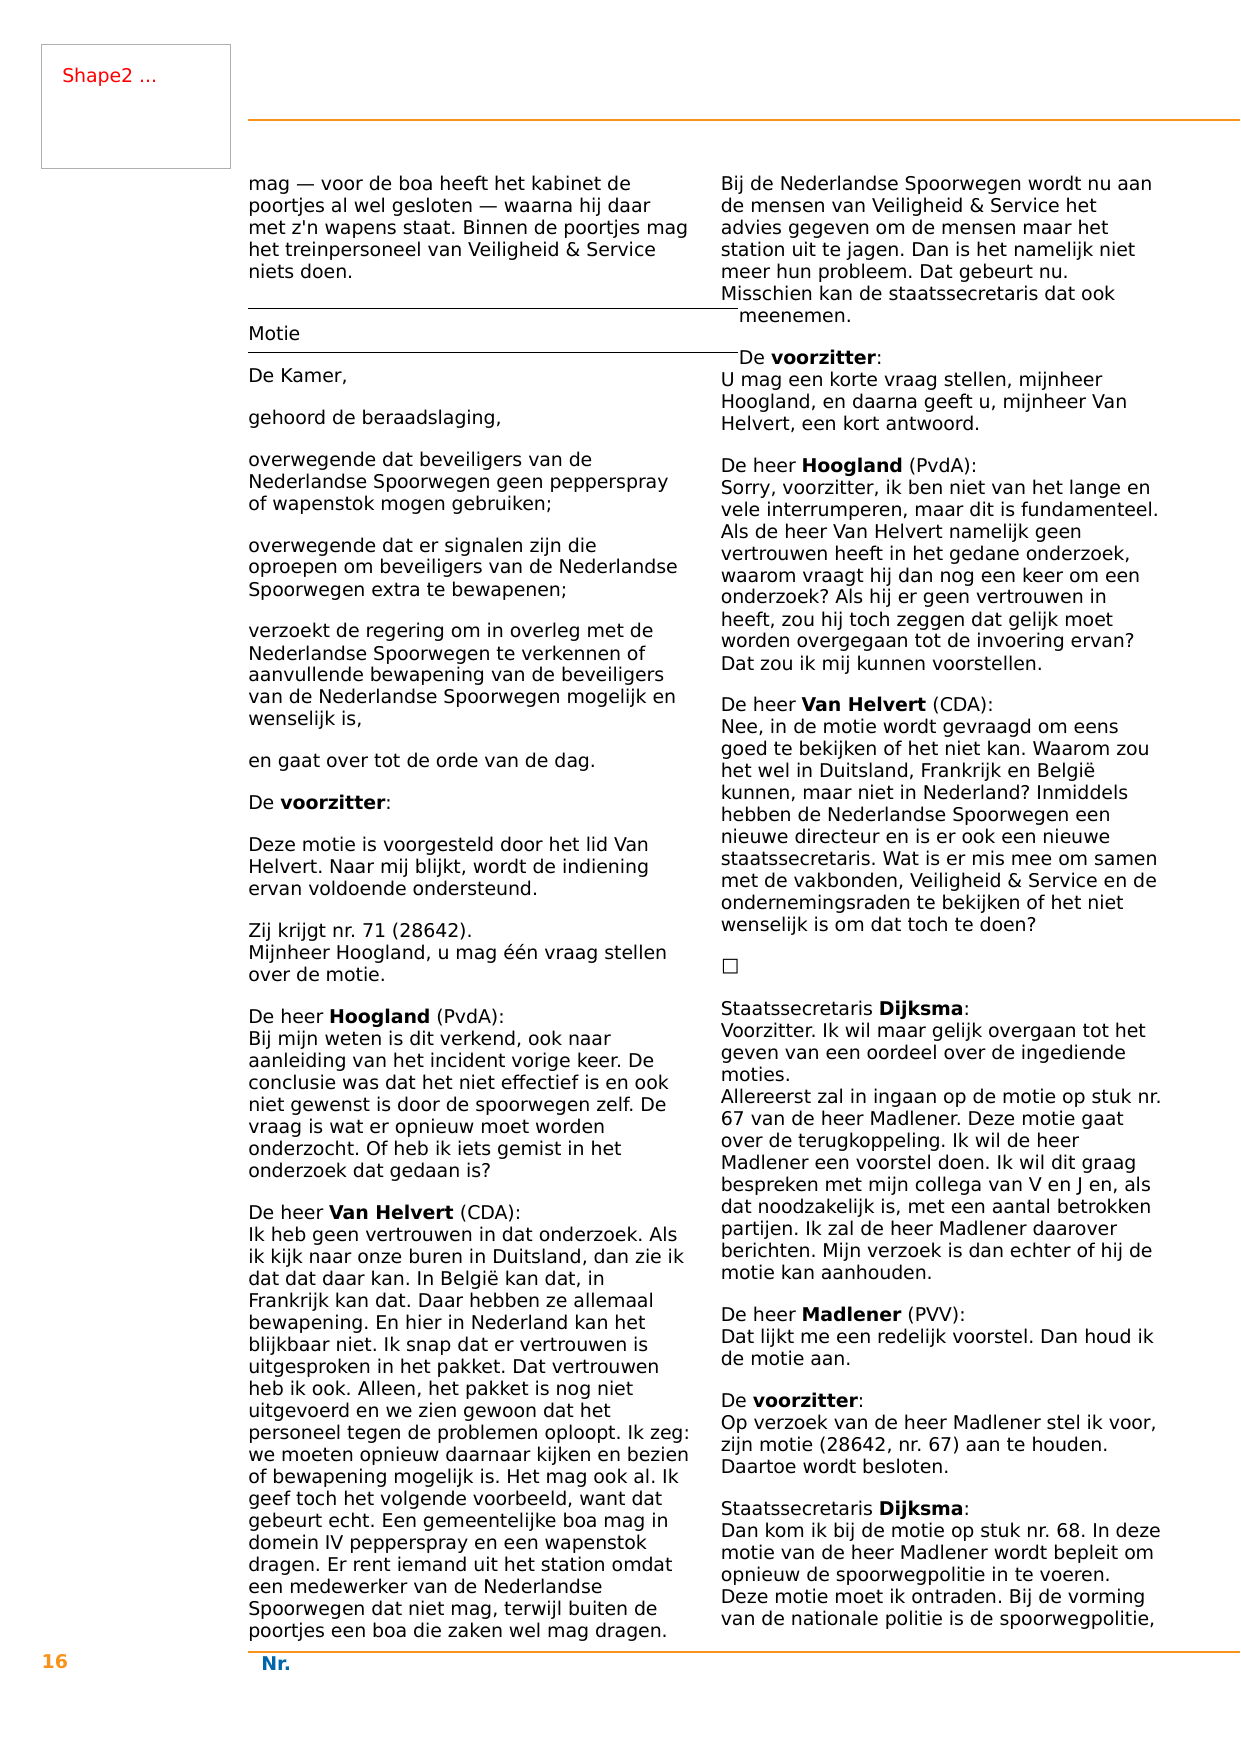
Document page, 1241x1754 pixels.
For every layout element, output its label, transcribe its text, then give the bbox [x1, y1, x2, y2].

text overwegende dat er signalen zijn die oproepen om beveiligers van de Nederlandse Spoorwegen extra te bewapenen; [248, 534, 691, 600]
text Staatssecretaris Dijksma: [721, 1498, 1163, 1520]
text Nee, in de motie wordt gevraagd om eens goed te bekijken of het niet kan. Waarom zou het wel in Duitsland, Frankrijk en België kunnen, maar niet in Nederland? Inmiddels hebben de Nederlandse Spoorwegen een nieuwe directeur en is er ook een nieuwe staatssecretaris. Wat is er mis mee om samen met de vakbonden, Veiligheid & Service en de ondernemingsraden te bekijken of het niet wenselijk is om dat toch te doen? [721, 716, 1163, 936]
text Bij de Nederlandse Spoorwegen wordt nu aan de mensen van Veiligheid & Service het advies gegeven om de mensen maar het station uit te jagen. Dan is het namelijk niet meer hun probleem. Dat gebeurt nu. Misschien kan de staatssecretaris dat ook meenemen. [721, 173, 1163, 327]
text De heer Van Helvert (CDA): [248, 1202, 691, 1224]
text en gaat over tot de orde van de dag. [248, 750, 691, 772]
text De voorzitter: [248, 792, 691, 814]
text U mag een korte vraag stellen, mijnheer Hoogland, en daarna geeft u, mijnheer Van Helvert, een kort antwoord. [721, 369, 1163, 434]
text De voorzitter: [721, 1390, 1163, 1412]
text De heer Hoogland (PvdA): [721, 454, 1163, 477]
text Motie [248, 323, 691, 344]
text De heer Hoogland (PvdA): [248, 1006, 691, 1028]
text Zij krijgt nr. 71 (28642). [248, 920, 691, 942]
text Op verzoek van de heer Madlener stel ik voor, zijn motie (28642, nr. 67) aan te houden. [721, 1412, 1163, 1456]
text Deze motie is voorgesteld door het lid Van Helvert. Naar mij blijkt, wordt de indiening ervan voldoende ondersteund. [248, 834, 691, 900]
text De Kamer, [248, 364, 691, 387]
text Allereerst zal in ingaan op de motie op stuk nr. 67 van de heer Madlener. Deze motie gaat over de terugkoppeling. Ik wil de heer Madlener een voorstel doen. Ik wil dit graag bespreken met mijn collega van V en J en, als dat noodzakelijk is, met een aantal betrokken partijen. Ik zal de heer Madlener daarover berichten. Mijn verzoek is dan echter of hij de motie kan aanhouden. [721, 1086, 1163, 1284]
text Sorry, voorzitter, ik ben niet van het lange en vele interrumperen, maar dit is fundamenteel. Als de heer Van Helvert namelijk geen vertrouwen heeft in het gedane onderzoek, waarom vraagt hij dan nog een keer om een onderzoek? Als hij er geen vertrouwen in heeft, zou hij toch zeggen dat gelijk moet worden overgegaan tot de invoering ervan? Dat zou ik mij kunnen voorstellen. [721, 477, 1163, 674]
text overwegende dat beveiligers van de Nederlandse Spoorwegen geen pepperspray of wapenstok mogen gebruiken; [248, 448, 691, 514]
text De voorzitter: [721, 347, 1163, 369]
text Dan kom ik bij de motie op stuk nr. 68. In deze motie van de heer Madlener wordt bepleit om opnieuw de spoorwegpolitie in te voeren. Deze motie moet ik ontraden. Bij de vorming van de nationale politie is de spoorwegpolitie, [721, 1520, 1163, 1629]
text ⬜ [721, 956, 1163, 978]
text Bij mijn weten is dit verkend, ook naar aanleiding van het incident vorige keer. De conclusie was dat het niet effectief is en ook niet gewenst is door de spoorwegen zelf. De vraag is wat er opnieuw moet worden onderzocht. Of heb ik iets gemist in het onderzoek dat gedaan is? [248, 1028, 691, 1182]
text Daartoe wordt besloten. [721, 1456, 1163, 1478]
text verzoekt de regering om in overleg met de Nederlandse Spoorwegen te verkennen of aanvullende bewapening van de beveiligers van de Nederlandse Spoorwegen mogelijk en wenselijk is, [248, 620, 691, 730]
text gehoord de beraadslaging, [248, 407, 691, 428]
text Voorzitter. Ik wil maar gelijk overgaan tot het geven van een oordeel over de ingediende moties. [721, 1020, 1163, 1086]
text De heer Van Helvert (CDA): [721, 694, 1163, 716]
text De heer Madlener (PVV): [721, 1304, 1163, 1326]
text Ik heb geen vertrouwen in dat onderzoek. Als ik kijk naar onze buren in Duitsland, dan zie ik dat dat daar kan. In België kan dat, in Frankrijk kan dat. Daar hebben ze allemaal bewapening. En hier in Nederland kan het blijkbaar niet. Ik snap dat er vertrouwen is uitgesproken in het pakket. Dat vertrouwen heb ik ook. Alleen, het pakket is nog niet uitgevoerd en we zien gewoon dat het personeel tegen de problemen oploopt. Ik zeg: we moeten opnieuw daarnaar kijken en bezien of bewapening mogelijk is. Het mag ook al. Ik geef toch het volgende voorbeeld, want dat gebeurt echt. Een gemeentelijke boa mag in domein IV pepperspray en een wapenstok dragen. Er rent iemand uit het station omdat een medewerker van de Nederlandse Spoorwegen dat niet mag, terwijl buiten de poortjes een boa die zaken wel mag dragen. [248, 1224, 691, 1642]
text Staatssecretaris Dijksma: [721, 998, 1163, 1020]
text Mijnheer Hoogland, u mag één vraag stellen over de motie. [248, 942, 691, 986]
text mag — voor de boa heeft het kabinet de poortjes al wel gesloten — waarna hij daar met z'n wapens staat. Binnen de poortjes mag het treinpersoneel van Veiligheid & Service niets doen. [248, 173, 691, 283]
text Dat lijkt me een redelijk voorstel. Dan houd ik de motie aan. [721, 1326, 1163, 1370]
